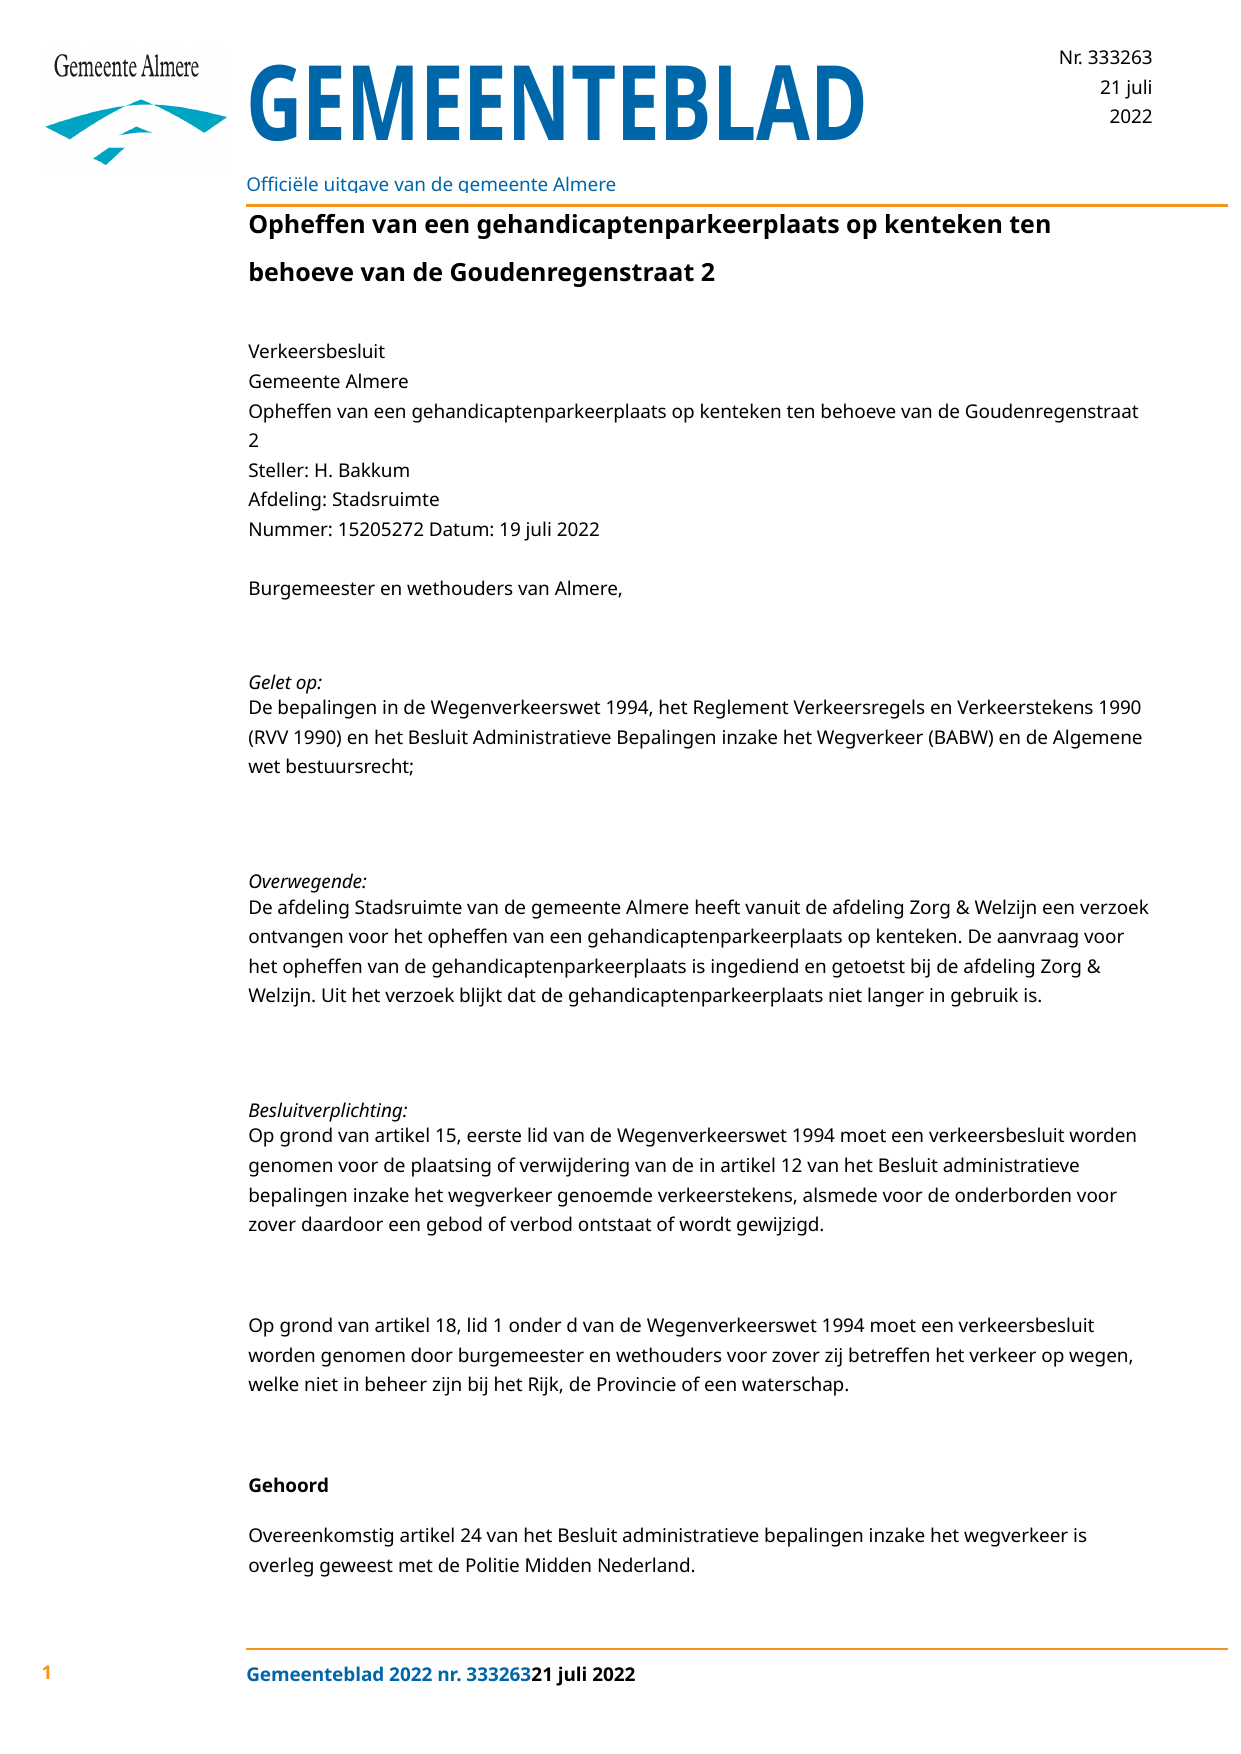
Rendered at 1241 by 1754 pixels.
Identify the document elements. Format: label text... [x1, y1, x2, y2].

text Besluitverplichting: [248, 1097, 1152, 1123]
text Nummer: 15205272 Datum: 19 juli 2022 [248, 516, 1152, 542]
text Steller: H. Bakkum [248, 457, 1152, 483]
text Overeenkomstig artikel 24 van het Besluit administratieve bepalingen inzake het wegverkeer is overleg geweest met de Politie Midden Nederland. [248, 1523, 1152, 1578]
text Opheffen van een gehandicaptenparkeerplaats op kenteken ten behoeve van de Goudenregenstraat 2 [248, 207, 1152, 288]
text De afdeling Stadsruimte van de gemeente Almere heeft vanuit de afdeling Zorg & Welzijn een verzoek ontvangen voor het opheffen van een gehandicaptenparkeerplaats op kenteken. De aanvraag voor het opheffen van de gehandicaptenparkeerplaats is ingediend en getoetst bij de afdeling Zorg & Welzijn. Uit het verzoek blijkt dat de gehandicaptenparkeerplaats niet langer in gebruik is. [248, 894, 1152, 1008]
text Overwegende: [248, 868, 1152, 894]
text De bepalingen in de Wegenverkeerswet 1994, het Reglement Verkeersregels en Verkeerstekens 1990 (RVV 1990) en het Besluit Administratieve Bepalingen inzake het Wegverkeer (BABW) en de Algemene wet bestuursrecht; [248, 694, 1152, 779]
text Verkeersbesluit [248, 339, 1152, 364]
text Gehoord [248, 1472, 1152, 1498]
text Afdeling: Stadsruimte [248, 487, 1152, 512]
text Op grond van artikel 18, lid 1 onder d van de Wegenverkeerswet 1994 moet een verkeersbesluit worden genomen door burgemeester en wethouders voor zover zij betreffen het verkeer op wegen, welke niet in beheer zijn bij het Rijk, de Provincie of een waterschap. [248, 1312, 1152, 1397]
text Opheffen van een gehandicaptenparkeerplaats op kenteken ten behoeve van de Goudenregenstraat 2 [248, 398, 1152, 453]
text Burgemeester en wethouders van Almere, [248, 575, 1152, 601]
text Gemeente Almere [248, 368, 1152, 394]
text Op grond van artikel 15, eerste lid van de Wegenverkeerswet 1994 moet een verkeersbesluit worden genomen voor de plaatsing of verwijdering van de in artikel 12 van het Besluit administratieve bepalingen inzake het wegverkeer genoemde verkeerstekens, alsmede voor de onderborden voor zover daardoor een gebod of verbod ontstaat of wordt gewijzigd. [248, 1123, 1152, 1237]
picture [41, 47, 231, 172]
text Gelet op: [248, 669, 1152, 694]
